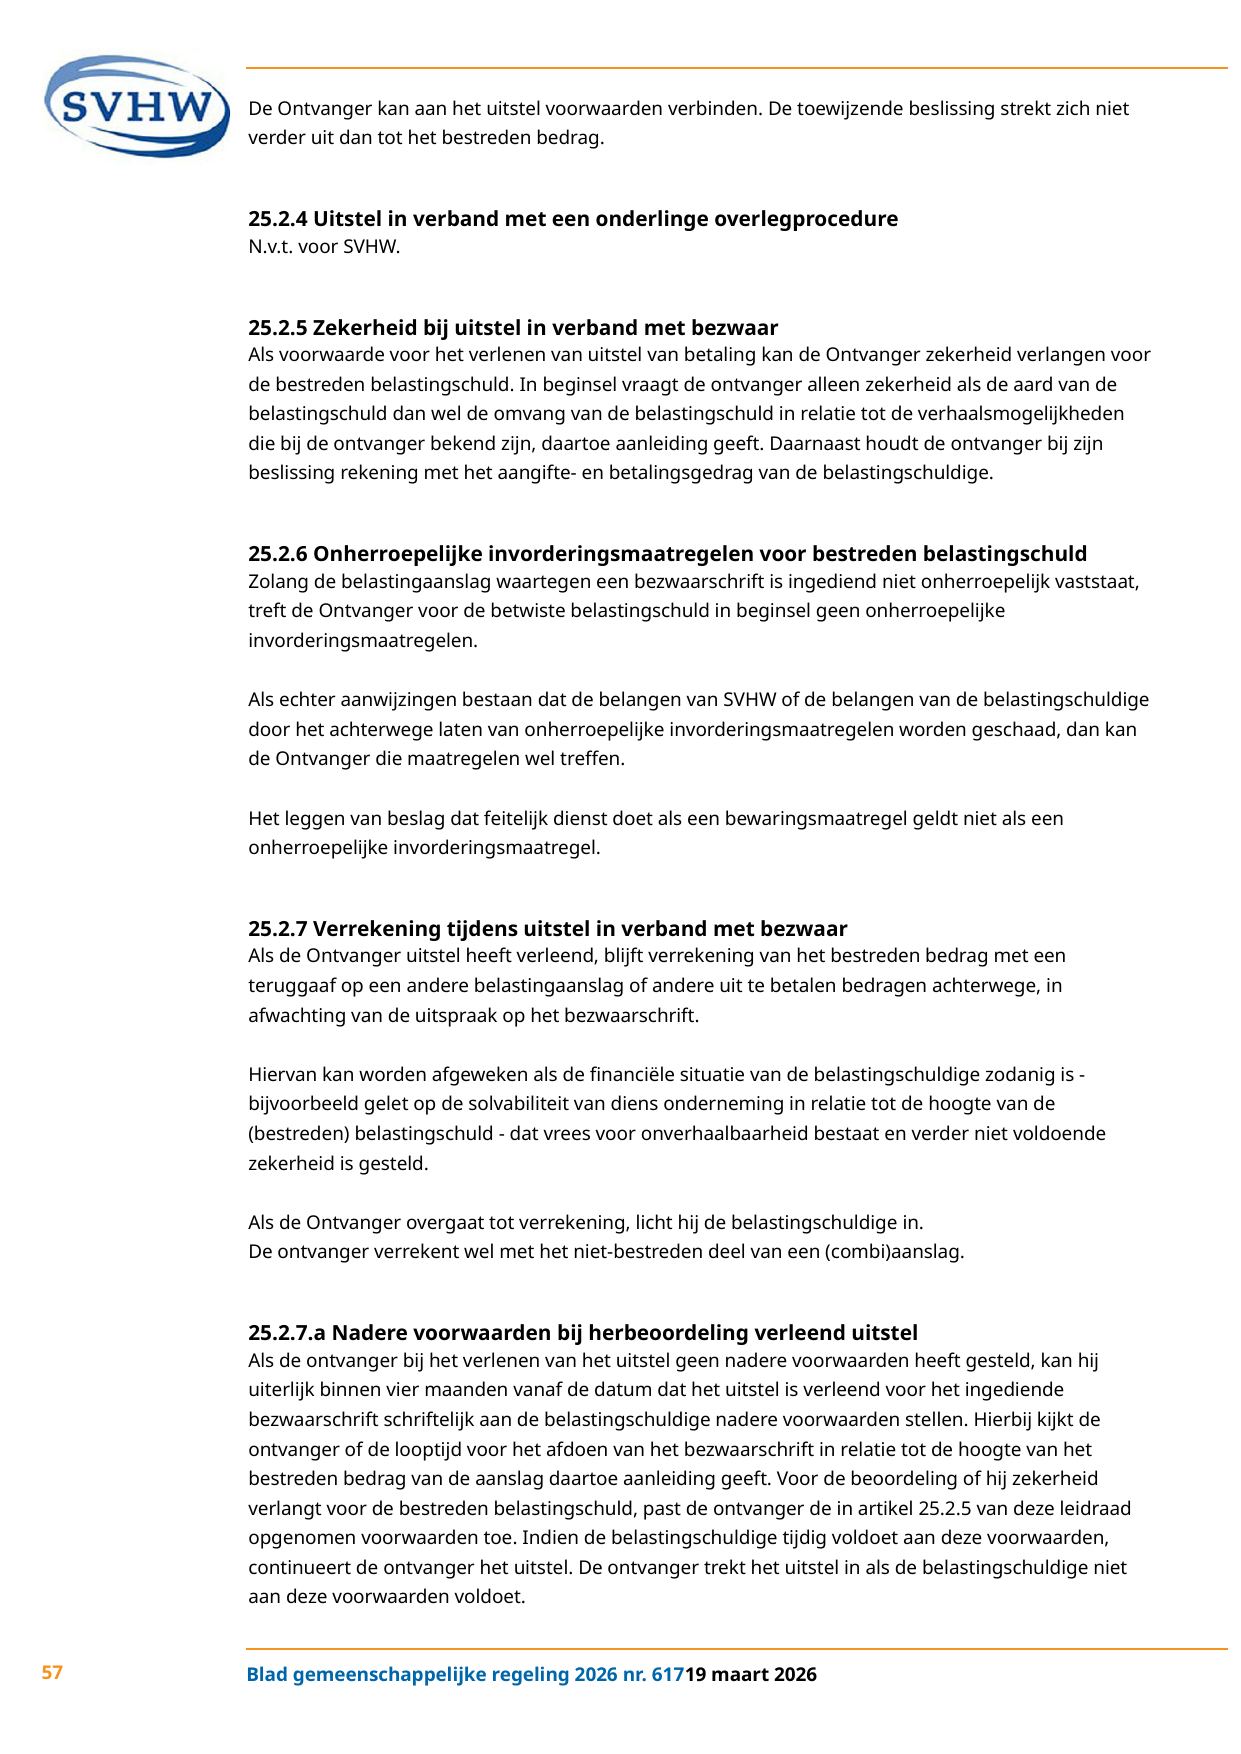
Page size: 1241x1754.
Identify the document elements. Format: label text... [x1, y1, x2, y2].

text 25.2.7.a Nadere voorwaarden bij herbeoordeling verleend uitstel [248, 1318, 1152, 1347]
text 25.2.6 Onherroepelijke invorderingsmaatregelen voor bestreden belastingschuld [248, 539, 1152, 568]
text Het leggen van beslag dat feitelijk dienst doet als een bewaringsmaatregel geldt niet als een onherroepelijke invorderingsmaatregel. [248, 805, 1152, 860]
text Als de Ontvanger overgaat tot verrekening, licht hij de belastingschuldige in. [248, 1209, 1152, 1235]
text Als voorwaarde voor het verlenen van uitstel van betaling kan de Ontvanger zekerheid verlangen voor de bestreden belastingschuld. In beginsel vraagt de ontvanger alleen zekerheid als de aard van de belastingschuld dan wel de omvang van de belastingschuld in relatie tot de verhaalsmogelijkheden die bij de ontvanger bekend zijn, daartoe aanleiding geeft. Daarnaast houdt de ontvanger bij zijn beslissing rekening met het aangifte- en betalingsgedrag van de belastingschuldige. [248, 341, 1152, 485]
text 25.2.4 Uitstel in verband met een onderlinge overlegprocedure [248, 204, 1152, 233]
text Als echter aanwijzingen bestaan dat de belangen van SVHW of de belangen van de belastingschuldige door het achterwege laten van onherroepelijke invorderingsmaatregelen worden geschaad, dan kan de Ontvanger die maatregelen wel treffen. [248, 686, 1152, 771]
text 25.2.7 Verrekening tijdens uitstel in verband met bezwaar [248, 914, 1152, 943]
text Hiervan kan worden afgeweken als de financiële situatie van de belastingschuldige zodanig is - bijvoorbeeld gelet op de solvabiliteit van diens onderneming in relatie tot de hoogte van de (bestreden) belastingschuld - dat vrees voor onverhaalbaarheid bestaat en verder niet voldoende zekerheid is gesteld. [248, 1061, 1152, 1176]
text N.v.t. voor SVHW. [248, 233, 1152, 258]
text Zolang de belastingaanslag waartegen een bezwaarschrift is ingediend niet onherroepelijk vaststaat, treft de Ontvanger voor de betwiste belastingschuld in beginsel geen onherroepelijke invorderingsmaatregelen. [248, 568, 1152, 653]
text 25.2.5 Zekerheid bij uitstel in verband met bezwaar [248, 313, 1152, 341]
text De Ontvanger kan aan het uitstel voorwaarden verbinden. De toewijzende beslissing strekt zich niet verder uit dan tot het bestreden bedrag. [248, 95, 1152, 150]
text Als de ontvanger bij het verlenen van het uitstel geen nadere voorwaarden heeft gesteld, kan hij uiterlijk binnen vier maanden vanaf de datum dat het uitstel is verleend voor het ingediende bezwaarschrift schriftelijk aan de belastingschuldige nadere voorwaarden stellen. Hierbij kijkt de ontvanger of de looptijd voor het afdoen van het bezwaarschrift in relatie tot de hoogte van het bestreden bedrag van de aanslag daartoe aanleiding geeft. Voor de beoordeling of hij zekerheid verlangt voor de bestreden belastingschuld, past de ontvanger de in artikel 25.2.5 van deze leidraad opgenomen voorwaarden toe. Indien de belastingschuldige tijdig voldoet aan deze voorwaarden, continueert de ontvanger het uitstel. De ontvanger trekt het uitstel in als de belastingschuldige niet aan deze voorwaarden voldoet. [248, 1347, 1152, 1609]
text Als de Ontvanger uitstel heeft verleend, blijft verrekening van het bestreden bedrag met een teruggaaf op een andere belastingaanslag of andere uit te betalen bedragen achterwege, in afwachting van de uitspraak op het bezwaarschrift. [248, 943, 1152, 1028]
picture [41, 47, 231, 172]
text De ontvanger verrekent wel met het niet-bestreden deel van een (combi)aanslag. [248, 1238, 1152, 1264]
